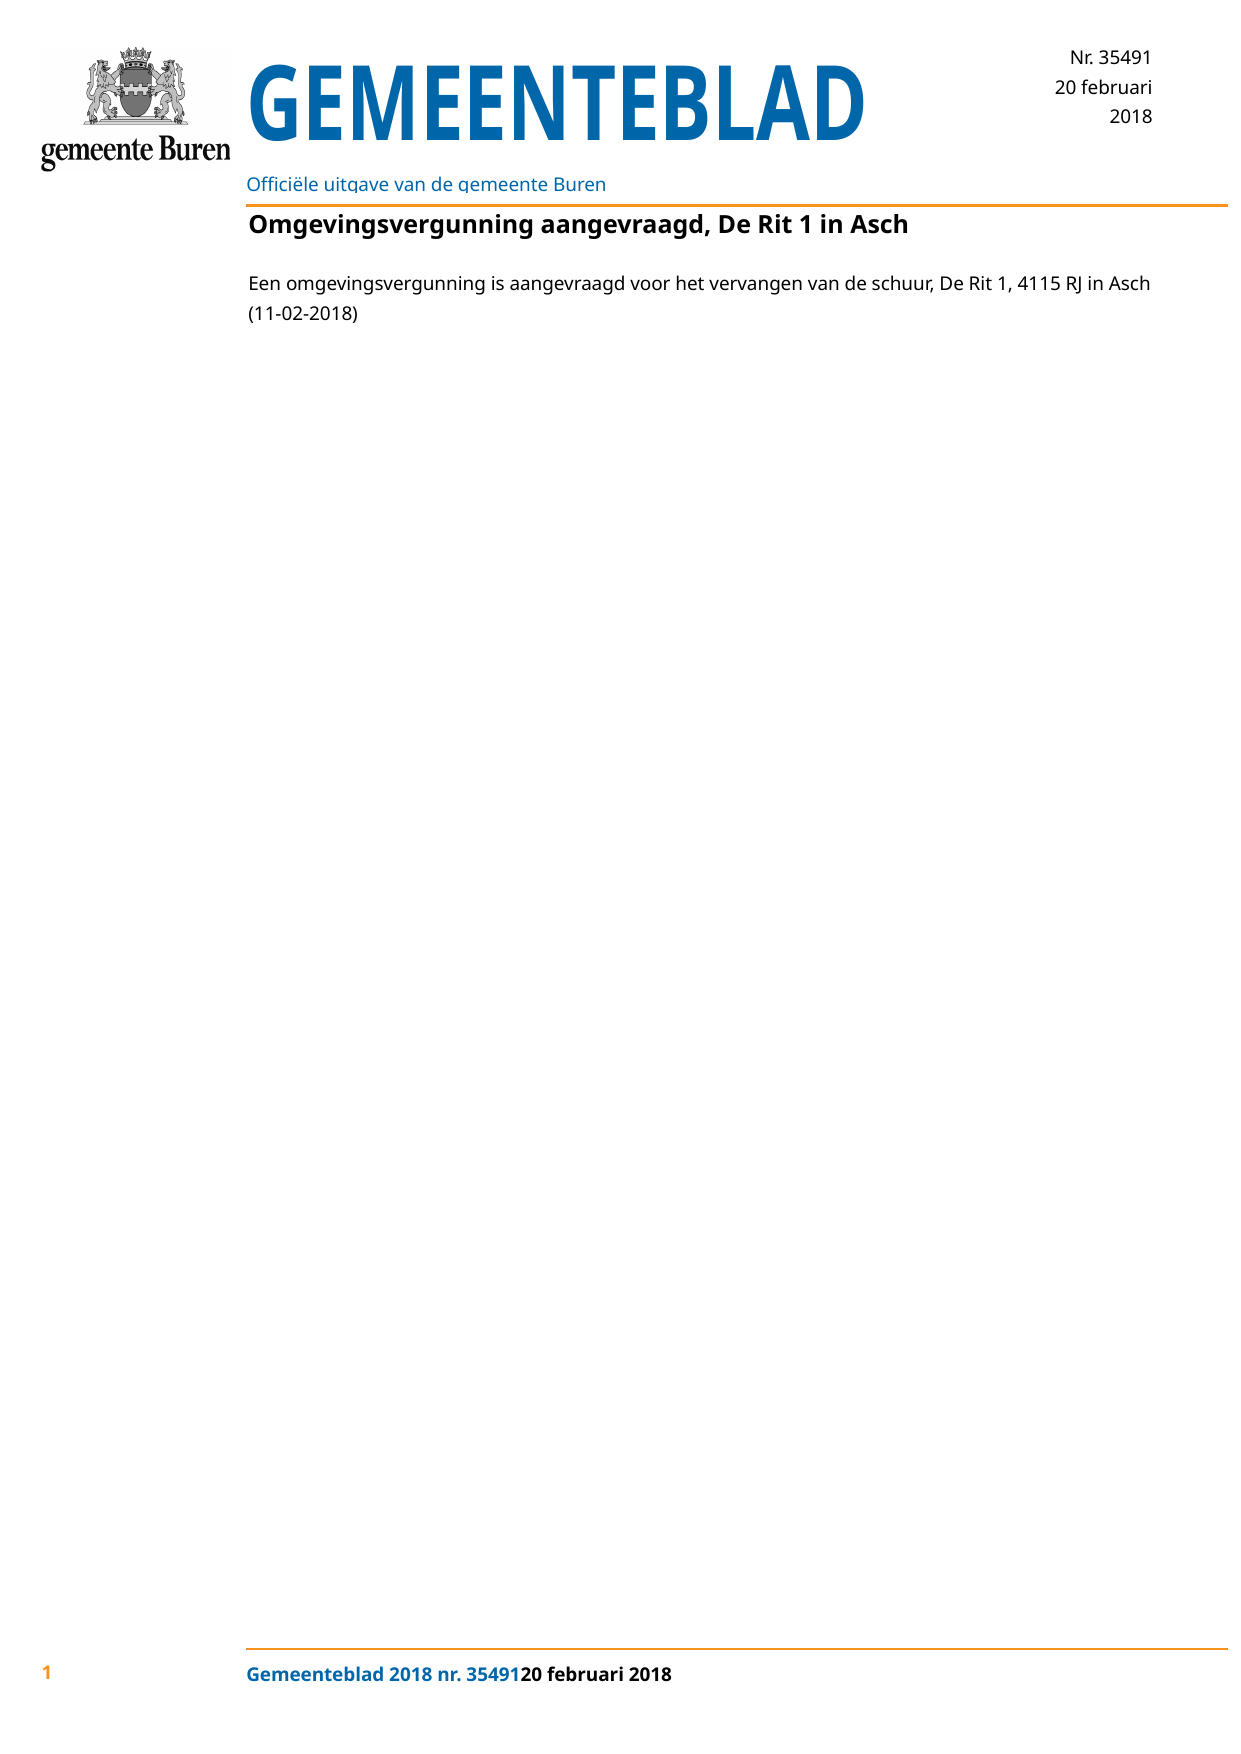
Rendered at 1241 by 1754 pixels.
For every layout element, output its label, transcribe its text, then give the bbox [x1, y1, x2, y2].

text Omgevingsvergunning aangevraagd, De Rit 1 in Asch [248, 207, 1152, 241]
picture [41, 47, 231, 172]
text Een omgevingsvergunning is aangevraagd voor het vervangen van de schuur, De Rit 1, 4115 RJ in Asch (11-02-2018) [248, 270, 1152, 326]
